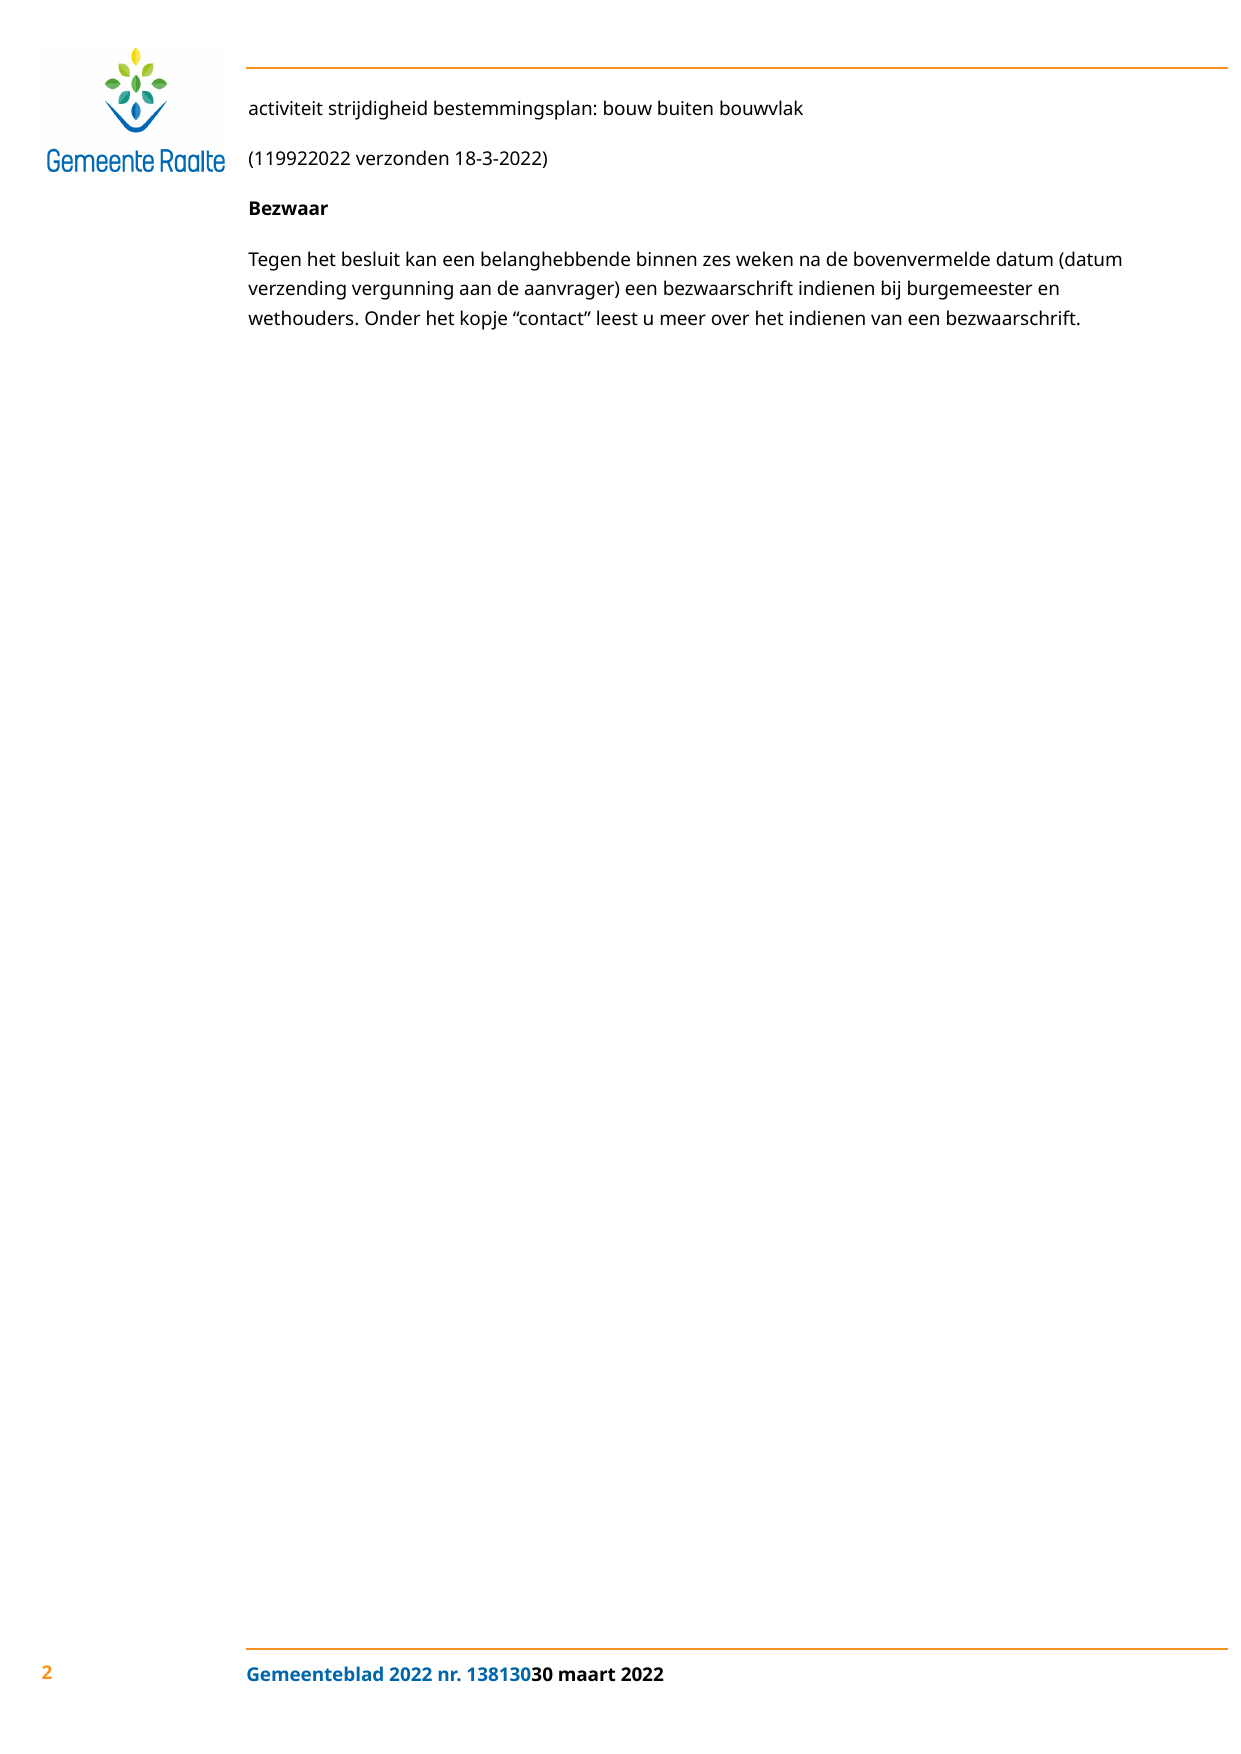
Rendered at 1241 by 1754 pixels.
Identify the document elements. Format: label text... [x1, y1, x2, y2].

text Bezwaar [248, 196, 1152, 221]
text (119922022 verzonden 18-3-2022) [248, 145, 1152, 171]
text activiteit strijdigheid bestemmingsplan: bouw buiten bouwvlak [248, 95, 1152, 121]
text Tegen het besluit kan een belanghebbende binnen zes weken na de bovenvermelde datum (datum verzending vergunning aan de aanvrager) een bezwaarschrift indienen bij burgemeester en wethouders. Onder het kopje “contact” leest u meer over het indienen van een bezwaarschrift. [248, 246, 1152, 331]
picture [41, 47, 231, 172]
